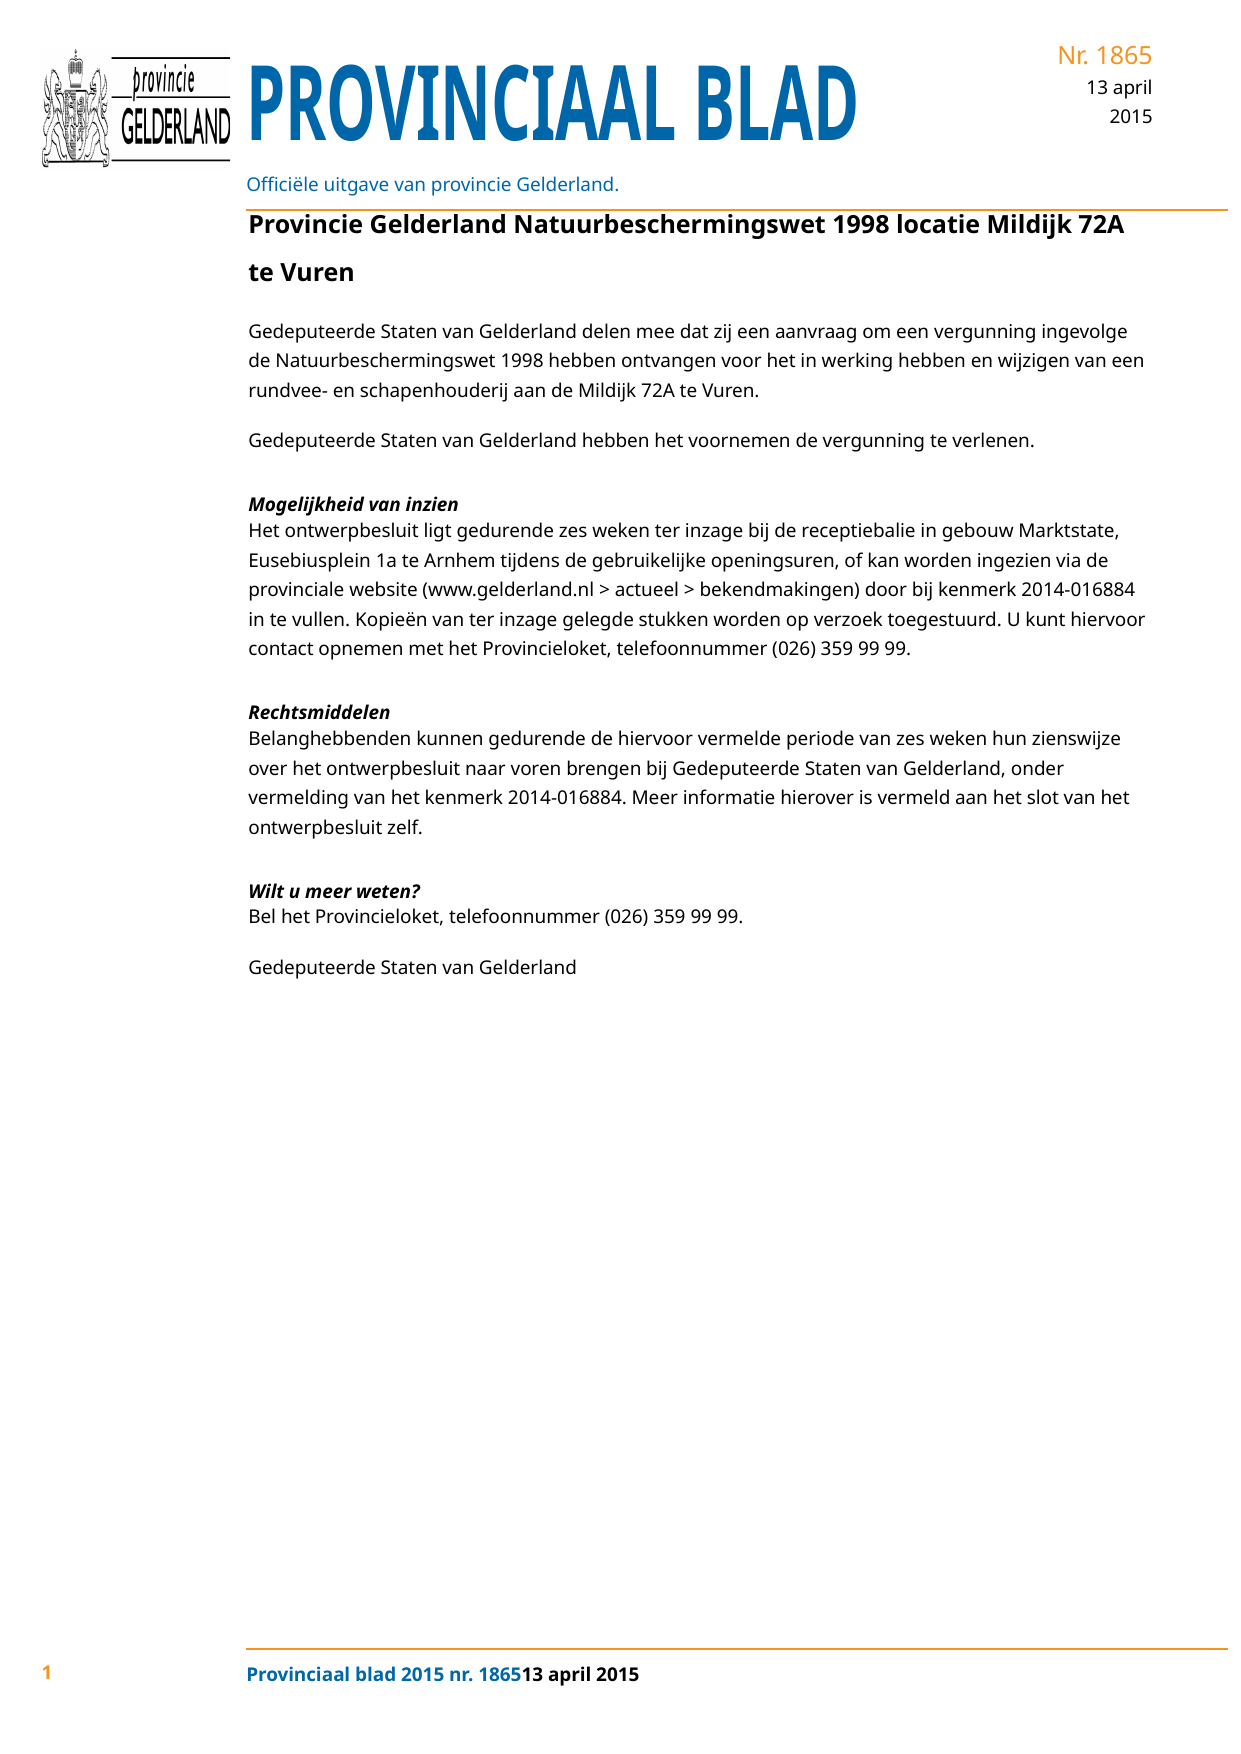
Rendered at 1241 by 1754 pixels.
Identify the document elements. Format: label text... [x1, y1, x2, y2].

text Gedeputeerde Staten van Gelderland hebben het voornemen de vergunning te verlenen. [248, 427, 1152, 453]
text Het ontwerpbesluit ligt gedurende zes weken ter inzage bij de receptiebalie in gebouw Marktstate, Eusebiusplein 1a te Arnhem tijdens de gebruikelijke openingsuren, of kan worden ingezien via de provinciale website (www.gelderland.nl > actueel > bekendmakingen) door bij kenmerk 2014-016884 in te vullen. Kopieën van ter inzage gelegde stukken worden op verzoek toegestuurd. U kunt hiervoor contact opnemen met het Provincieloket, telefoonnummer (026) 359 99 99. [248, 517, 1152, 661]
text Belanghebbenden kunnen gedurende de hiervoor vermelde periode van zes weken hun zienswijze over het ontwerpbesluit naar voren brengen bij Gedeputeerde Staten van Gelderland, onder vermelding van het kenmerk 2014-016884. Meer informatie hierover is vermeld aan het slot van het ontwerpbesluit zelf. [248, 725, 1152, 840]
text Mogelijkheid van inzien [248, 491, 1152, 517]
text Gedeputeerde Staten van Gelderland delen mee dat zij een aanvraag om een vergunning ingevolge de Natuurbeschermingswet 1998 hebben ontvangen voor het in werking hebben en wijzigen van een rundvee- en schapenhouderij aan de Mildijk 72A te Vuren. [248, 318, 1152, 403]
text Gedeputeerde Staten van Gelderland [248, 954, 1152, 980]
picture [41, 47, 231, 172]
text Bel het Provincieloket, telefoonnummer (026) 359 99 99. [248, 904, 1152, 929]
text Wilt u meer weten? [248, 878, 1152, 904]
text Rechtsmiddelen [248, 699, 1152, 725]
text Provincie Gelderland Natuurbeschermingswet 1998 locatie Mildijk 72A te Vuren [248, 211, 1152, 288]
